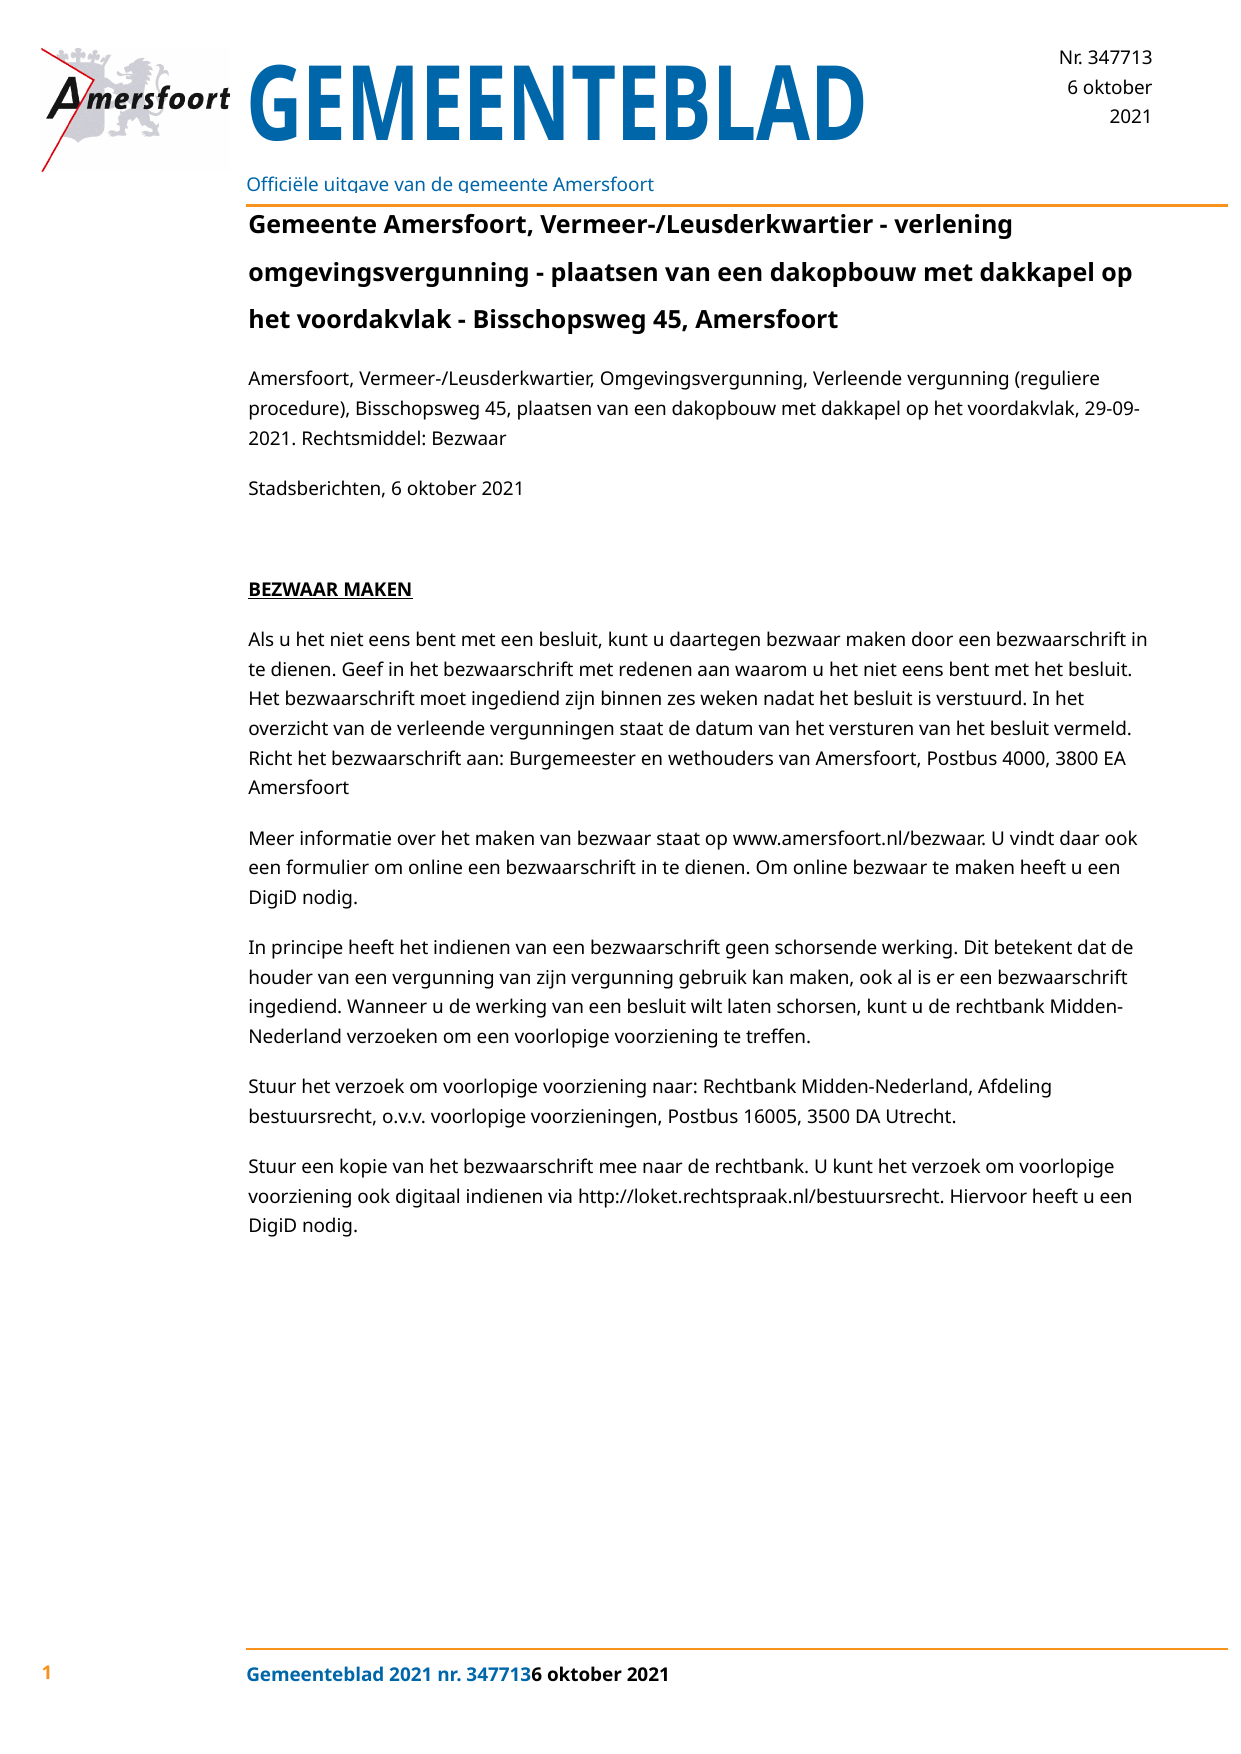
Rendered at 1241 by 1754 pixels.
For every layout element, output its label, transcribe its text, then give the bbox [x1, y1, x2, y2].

picture [41, 47, 231, 172]
text BEZWAAR MAKEN [248, 576, 1152, 602]
text In principe heeft het indienen van een bezwaarschrift geen schorsende werking. Dit betekent dat de houder van een vergunning van zijn vergunning gebruik kan maken, ook al is er een bezwaarschrift ingediend. Wanneer u de werking van een besluit wilt laten schorsen, kunt u de rechtbank Midden-Nederland verzoeken om een voorlopige voorziening te treffen. [248, 934, 1152, 1049]
text Als u het niet eens bent met een besluit, kunt u daartegen bezwaar maken door een bezwaarschrift in te dienen. Geef in het bezwaarschrift met redenen aan waarom u het niet eens bent met het besluit. Het bezwaarschrift moet ingediend zijn binnen zes weken nadat het besluit is verstuurd. In het overzicht van de verleende vergunningen staat de datum van het versturen van het besluit vermeld. Richt het bezwaarschrift aan: Burgemeester en wethouders van Amersfoort, Postbus 4000, 3800 EA Amersfoort [248, 626, 1152, 800]
text Amersfoort, Vermeer-/Leusderkwartier, Omgevingsvergunning, Verleende vergunning (reguliere procedure), Bisschopsweg 45, plaatsen van een dakopbouw met dakkapel op het voordakvlak, 29-09-2021. Rechtsmiddel: Bezwaar [248, 366, 1152, 450]
text Gemeente Amersfoort, Vermeer-/Leusderkwartier - verlening omgevingsvergunning - plaatsen van een dakopbouw met dakkapel op het voordakvlak - Bisschopsweg 45, Amersfoort [248, 207, 1152, 336]
text Stuur het verzoek om voorlopige voorziening naar: Rechtbank Midden-Nederland, Afdeling bestuursrecht, o.v.v. voorlopige voorzieningen, Postbus 16005, 3500 DA Utrecht. [248, 1073, 1152, 1129]
text Meer informatie over het maken van bezwaar staat op www.amersfoort.nl/bezwaar. U vindt daar ook een formulier om online een bezwaarschrift in te dienen. Om online bezwaar te maken heeft u een DigiD nodig. [248, 825, 1152, 909]
text Stuur een kopie van het bezwaarschrift mee naar de rechtbank. U kunt het verzoek om voorlopige voorziening ook digitaal indienen via http://loket.rechtspraak.nl/bestuursrecht. Hiervoor heeft u een DigiD nodig. [248, 1153, 1152, 1238]
text Stadsberichten, 6 oktober 2021 [248, 475, 1152, 501]
